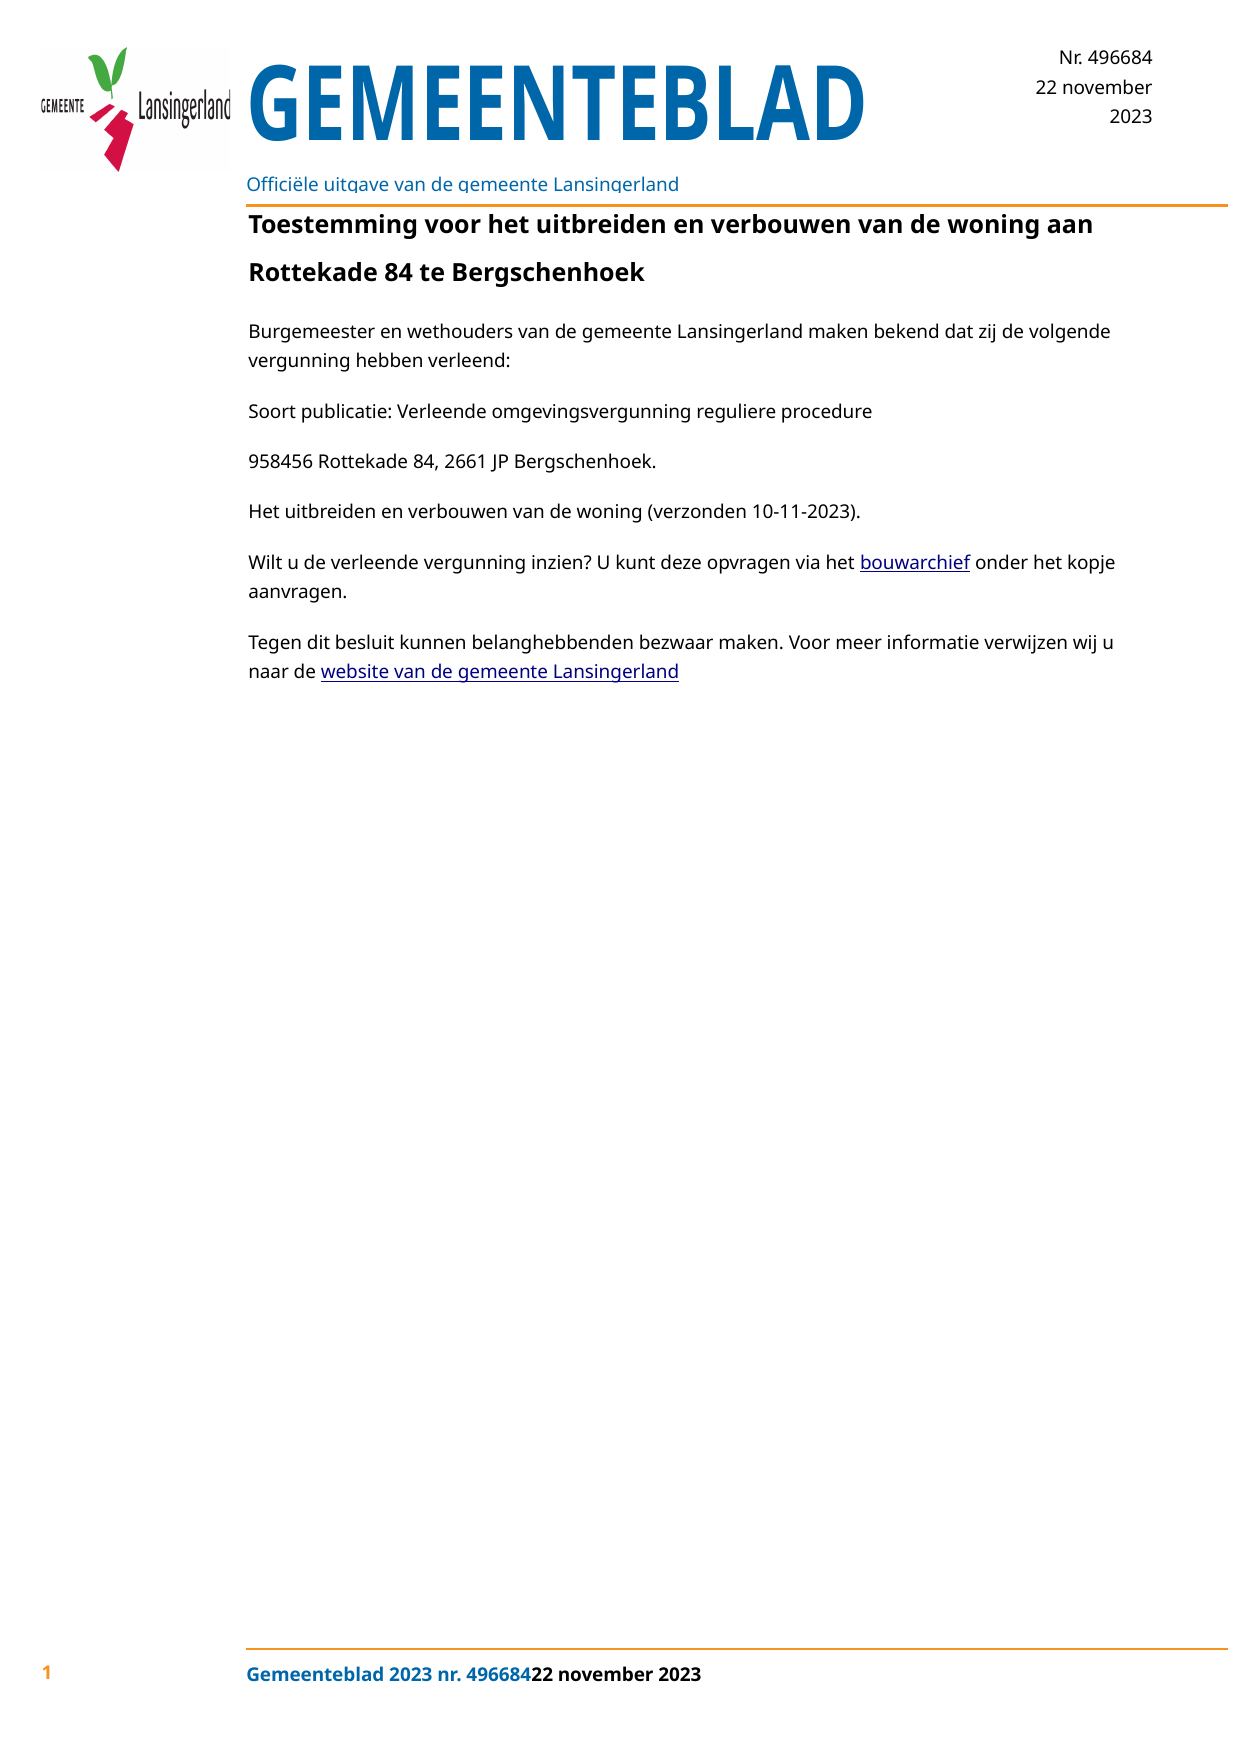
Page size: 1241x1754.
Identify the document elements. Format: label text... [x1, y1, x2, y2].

text Wilt u de verleende vergunning inzien? U kunt deze opvragen via het bouwarchief onder het kopje aanvragen. [248, 549, 1152, 604]
picture [41, 47, 231, 172]
text Tegen dit besluit kunnen belanghebbenden bezwaar maken. Voor meer informatie verwijzen wij u naar de website van de gemeente Lansingerland [248, 629, 1152, 684]
text Soort publicatie: Verleende omgevingsvergunning reguliere procedure [248, 398, 1152, 424]
text Burgemeester en wethouders van de gemeente Lansingerland maken bekend dat zij de volgende vergunning hebben verleend: [248, 318, 1152, 373]
text Het uitbreiden en verbouwen van de woning (verzonden 10-11-2023). [248, 499, 1152, 524]
text Toestemming voor het uitbreiden en verbouwen van de woning aan Rottekade 84 te Bergschenhoek [248, 207, 1152, 288]
text 958456 Rottekade 84, 2661 JP Bergschenhoek. [248, 448, 1152, 474]
